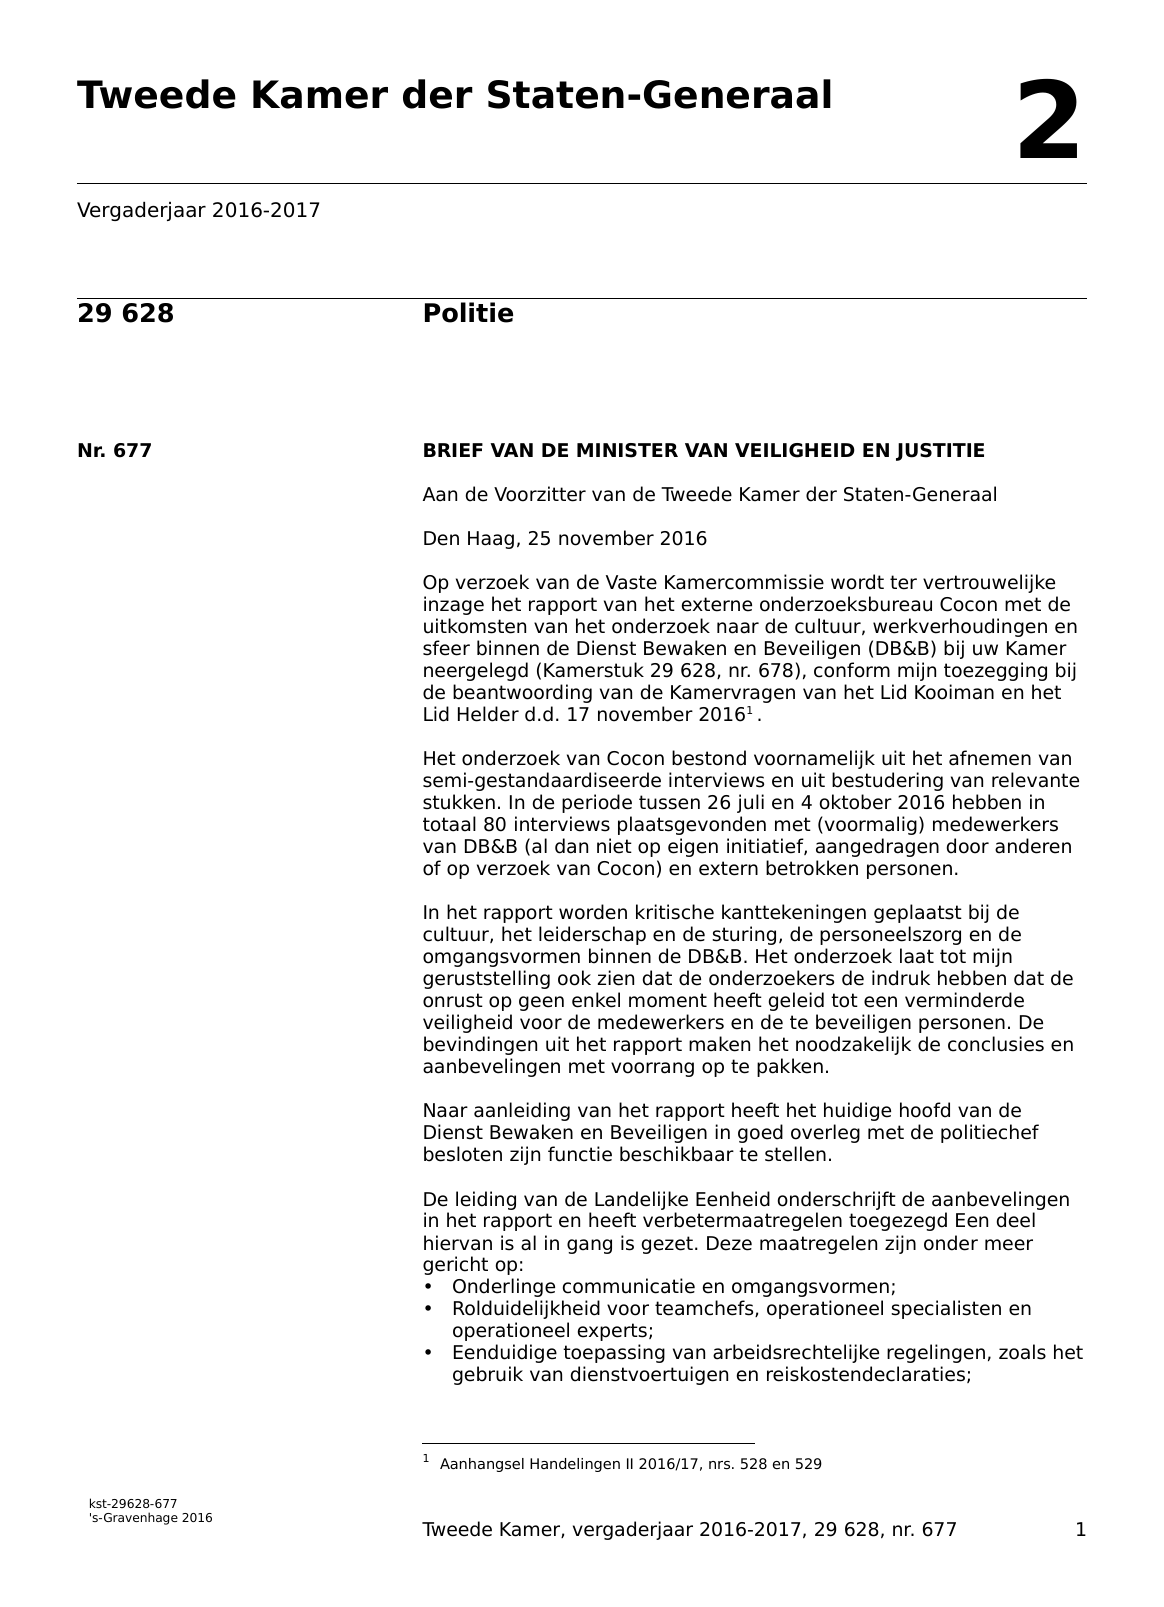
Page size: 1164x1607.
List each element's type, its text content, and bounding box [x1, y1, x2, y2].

text Aanhangsel Handelingen II 2016/17, nrs. 528 en 529 [422, 1452, 1087, 1474]
text 's-Gravenhage 2016 [88, 1511, 323, 1525]
text Aan de Voorzitter van de Tweede Kamer der Staten-Generaal [422, 484, 1087, 506]
subtitle 29 628 Politie [77, 299, 1087, 329]
text In het rapport worden kritische kanttekeningen geplaatst bij de cultuur, het leiderschap en de sturing, de personeelszorg en de omgangsvormen binnen de DB&B. Het onderzoek laat tot mijn geruststelling ook zien dat de onderzoekers de indruk hebben dat de onrust op geen enkel moment heeft geleid tot een verminderde veiligheid voor de medewerkers en de te beveiligen personen. De bevindingen uit het rapport maken het noodzakelijk de conclusies en aanbevelingen met voorrang op te pakken. [422, 902, 1087, 1078]
text Op verzoek van de Vaste Kamercommissie wordt ter vertrouwelijke inzage het rapport van het externe onderzoeksbureau Cocon met de uitkomsten van het onderzoek naar de cultuur, werkverhoudingen en sfeer binnen de Dienst Bewaken en Beveiligen (DB&B) bij uw Kamer neergelegd (Kamerstuk 29 628, nr. 678), conform mijn toezegging bij de beantwoording van de Kamervragen van het Lid Kooiman en het Lid Helder d.d. 17 november 2016. [422, 572, 1087, 726]
table_cell Vergaderjaar 2016-2017 [77, 184, 1087, 298]
text • Eenduidige toepassing van arbeidsrechtelijke regelingen, zoals het gebruik van dienstvoertuigen en reiskostendeclaraties; [422, 1342, 1087, 1386]
text • Rolduidelijkheid voor teamchefs, operationeel specialisten en operationeel experts; [422, 1298, 1087, 1342]
subtitle Nr. 677 BRIEF VAN DE MINISTER VAN VEILIGHEID EN JUSTITIE [77, 440, 1087, 462]
text Het onderzoek van Cocon bestond voornamelijk uit het afnemen van semi-gestandaardiseerde interviews en uit bestudering van relevante stukken. In de periode tussen 26 juli en 4 oktober 2016 hebben in totaal 80 interviews plaatsgevonden met (voormalig) medewerkers van DB&B (al dan niet op eigen initiatief, aangedragen door anderen of op verzoek van Cocon) en extern betrokken personen. [422, 748, 1087, 880]
table_header 2 [886, 59, 1087, 183]
text • Onderlinge communicatie en omgangsvormen; [422, 1276, 1087, 1298]
text De leiding van de Landelijke Eenheid onderschrijft de aanbevelingen in het rapport en heeft verbetermaatregelen toegezegd Een deel hiervan is al in gang is gezet. Deze maatregelen zijn onder meer gericht op: [422, 1188, 1087, 1276]
text Den Haag, 25 november 2016 [422, 528, 1087, 550]
text Naar aanleiding van het rapport heeft het huidige hoofd van de Dienst Bewaken en Beveiligen in goed overleg met de politiechef besloten zijn functie beschikbaar te stellen. [422, 1100, 1087, 1166]
table_header Tweede Kamer der Staten-Generaal [77, 59, 886, 183]
text kst-29628-677 [88, 1497, 323, 1511]
